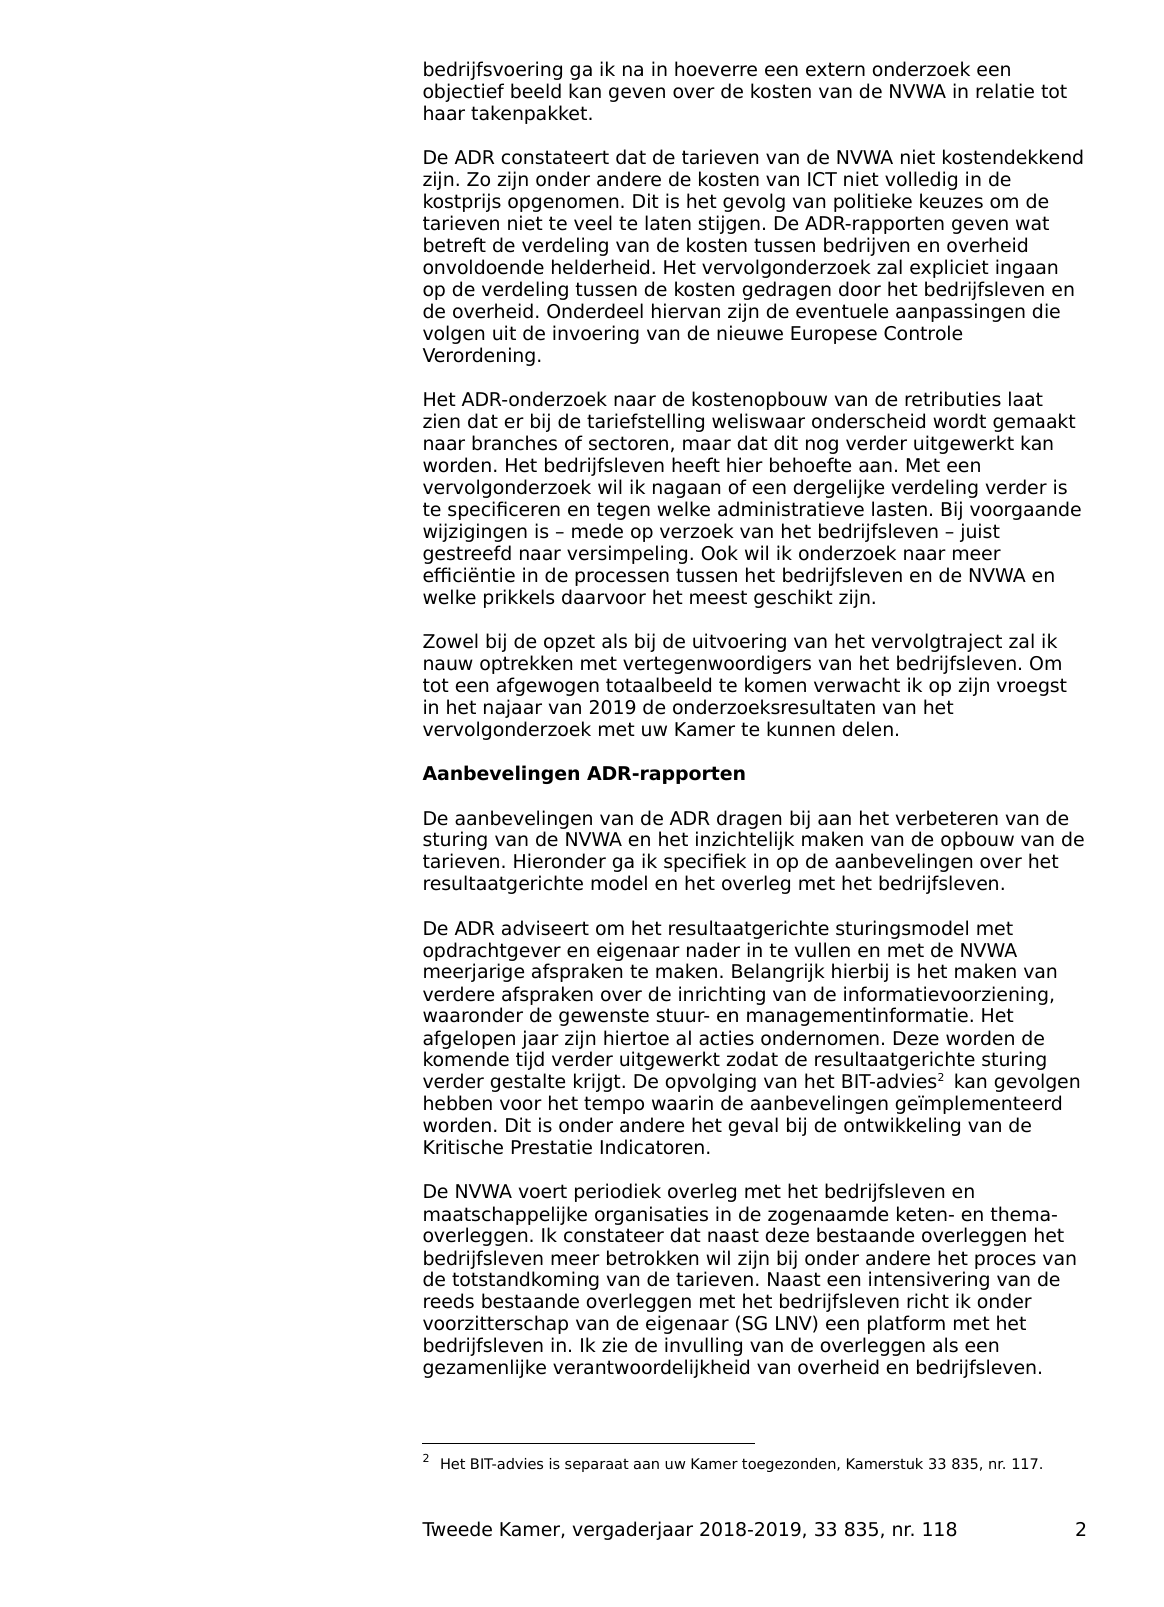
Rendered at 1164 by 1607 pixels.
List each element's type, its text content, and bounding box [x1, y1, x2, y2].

text Zowel bij de opzet als bij de uitvoering van het vervolgtraject zal ik nauw optrekken met vertegenwoordigers van het bedrijfsleven. Om tot een afgewogen totaalbeeld te komen verwacht ik op zijn vroegst in het najaar van 2019 de onderzoeksresultaten van het vervolgonderzoek met uw Kamer te kunnen delen. [422, 631, 1087, 741]
subtitle Aanbevelingen ADR-rapporten [422, 763, 1087, 785]
text De ADR adviseert om het resultaatgerichte sturingsmodel met opdrachtgever en eigenaar nader in te vullen en met de NVWA meerjarige afspraken te maken. Belangrijk hierbij is het maken van verdere afspraken over de inrichting van de informatievoorziening, waaronder de gewenste stuur- en managementinformatie. Het afgelopen jaar zijn hiertoe al acties ondernomen. Deze worden de komende tijd verder uitgewerkt zodat de resultaatgerichte sturing verder gestalte krijgt. De opvolging van het BIT-advies kan gevolgen hebben voor het tempo waarin de aanbevelingen geïmplementeerd worden. Dit is onder andere het geval bij de ontwikkeling van de Kritische Prestatie Indicatoren. [422, 917, 1087, 1159]
text De NVWA voert periodiek overleg met het bedrijfsleven en maatschappelijke organisaties in de zogenaamde keten- en thema-overleggen. Ik constateer dat naast deze bestaande overleggen het bedrijfsleven meer betrokken wil zijn bij onder andere het proces van de totstandkoming van de tarieven. Naast een intensivering van de reeds bestaande overleggen met het bedrijfsleven richt ik onder voorzitterschap van de eigenaar (SG LNV) een platform met het bedrijfsleven in. Ik zie de invulling van de overleggen als een gezamenlijke verantwoordelijkheid van overheid en bedrijfsleven. [422, 1181, 1087, 1379]
text De ADR constateert dat de tarieven van de NVWA niet kostendekkend zijn. Zo zijn onder andere de kosten van ICT niet volledig in de kostprijs opgenomen. Dit is het gevolg van politieke keuzes om de tarieven niet te veel te laten stijgen. De ADR-rapporten geven wat betreft de verdeling van de kosten tussen bedrijven en overheid onvoldoende helderheid. Het vervolgonderzoek zal expliciet ingaan op de verdeling tussen de kosten gedragen door het bedrijfsleven en de overheid. Onderdeel hiervan zijn de eventuele aanpassingen die volgen uit de invoering van de nieuwe Europese Controle Verordening. [422, 147, 1087, 367]
text De aanbevelingen van de ADR dragen bij aan het verbeteren van de sturing van de NVWA en het inzichtelijk maken van de opbouw van de tarieven. Hieronder ga ik specifiek in op de aanbevelingen over het resultaatgerichte model en het overleg met het bedrijfsleven. [422, 807, 1087, 895]
text bedrijfsvoering ga ik na in hoeverre een extern onderzoek een objectief beeld kan geven over de kosten van de NVWA in relatie tot haar takenpakket. [422, 59, 1087, 125]
text Het BIT-advies is separaat aan uw Kamer toegezonden, Kamerstuk 33 835, nr. 117. [422, 1452, 1087, 1474]
text Het ADR-onderzoek naar de kostenopbouw van de retributies laat zien dat er bij de tariefstelling weliswaar onderscheid wordt gemaakt naar branches of sectoren, maar dat dit nog verder uitgewerkt kan worden. Het bedrijfsleven heeft hier behoefte aan. Met een vervolgonderzoek wil ik nagaan of een dergelijke verdeling verder is te specificeren en tegen welke administratieve lasten. Bij voorgaande wijzigingen is – mede op verzoek van het bedrijfsleven – juist gestreefd naar versimpeling. Ook wil ik onderzoek naar meer efficiëntie in de processen tussen het bedrijfsleven en de NVWA en welke prikkels daarvoor het meest geschikt zijn. [422, 389, 1087, 609]
